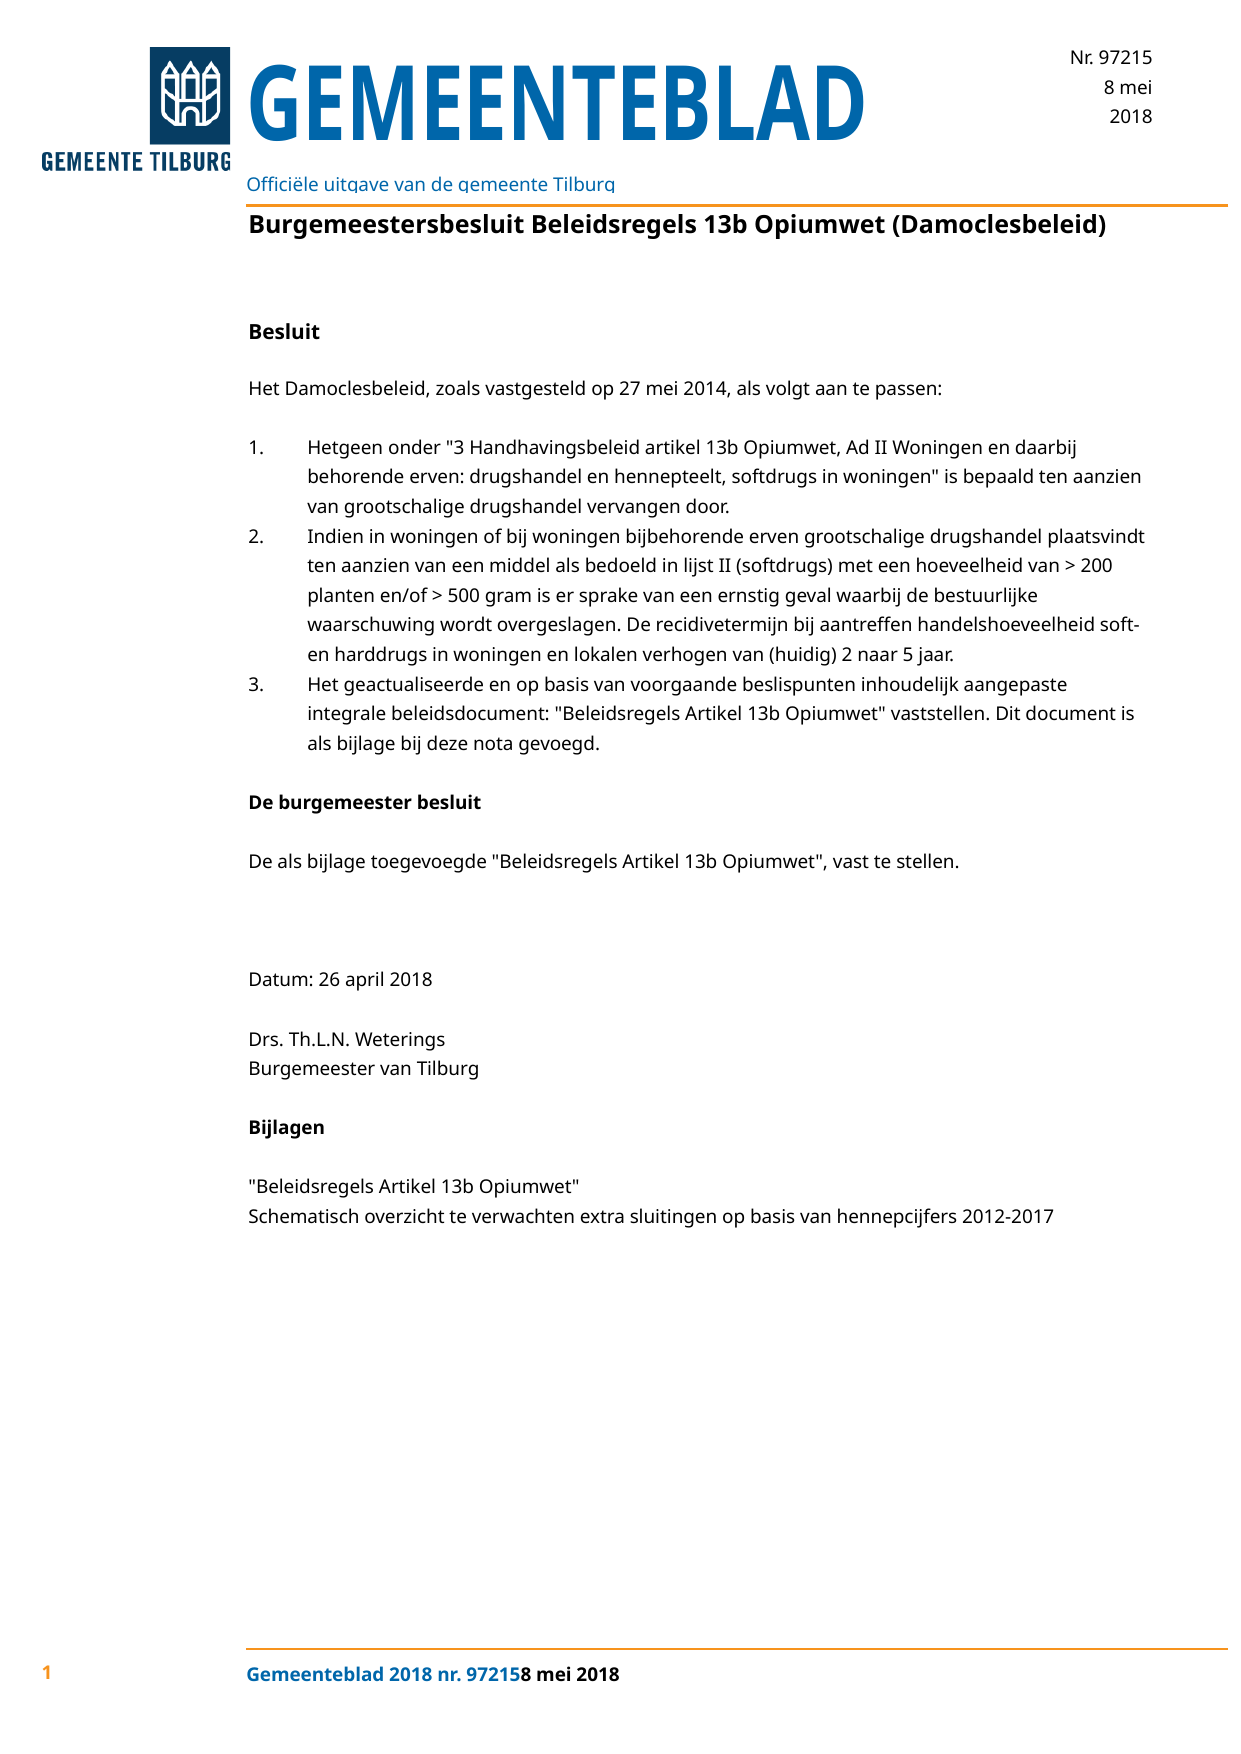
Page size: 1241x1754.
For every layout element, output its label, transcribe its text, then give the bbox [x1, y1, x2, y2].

list Het geactualiseerde en op basis van voorgaande beslispunten inhoudelijk aangepaste integrale beleidsdocument: "Beleidsregels Artikel 13b Opiumwet" vaststellen. Dit document is als bijlage bij deze nota gevoegd. [248, 671, 1152, 756]
text Bijlagen [248, 1114, 1152, 1140]
text Drs. Th.L.N. Weterings [248, 1026, 1152, 1051]
text Besluit [248, 317, 1152, 345]
text Het Damoclesbeleid, zoals vastgesteld op 27 mei 2014, als volgt aan te passen: [248, 375, 1152, 401]
text "Beleidsregels Artikel 13b Opiumwet" [248, 1174, 1152, 1199]
text De als bijlage toegevoegde "Beleidsregels Artikel 13b Opiumwet", vast te stellen. [248, 848, 1152, 874]
text Datum: 26 april 2018 [248, 967, 1152, 992]
picture [41, 47, 231, 172]
list Hetgeen onder "3 Handhavingsbeleid artikel 13b Opiumwet, Ad II Woningen en daarbij behorende erven: drugshandel en hennepteelt, softdrugs in woningen" is bepaald ten aanzien van grootschalige drugshandel vervangen door. [248, 434, 1152, 519]
text De burgemeester besluit [248, 789, 1152, 815]
text Burgemeester van Tilburg [248, 1055, 1152, 1081]
text Schematisch overzicht te verwachten extra sluitingen op basis van hennepcijfers 2012-2017 [248, 1203, 1152, 1229]
text Burgemeestersbesluit Beleidsregels 13b Opiumwet (Damoclesbeleid) [248, 207, 1152, 241]
list Indien in woningen of bij woningen bijbehorende erven grootschalige drugshandel plaatsvindt ten aanzien van een middel als bedoeld in lijst II (softdrugs) met een hoeveelheid van > 200 planten en/of > 500 gram is er sprake van een ernstig geval waarbij de bestuurlijke waarschuwing wordt overgeslagen. De recidivetermijn bij aantreffen handelshoeveelheid soft- en harddrugs in woningen en lokalen verhogen van (huidig) 2 naar 5 jaar. [248, 523, 1152, 667]
